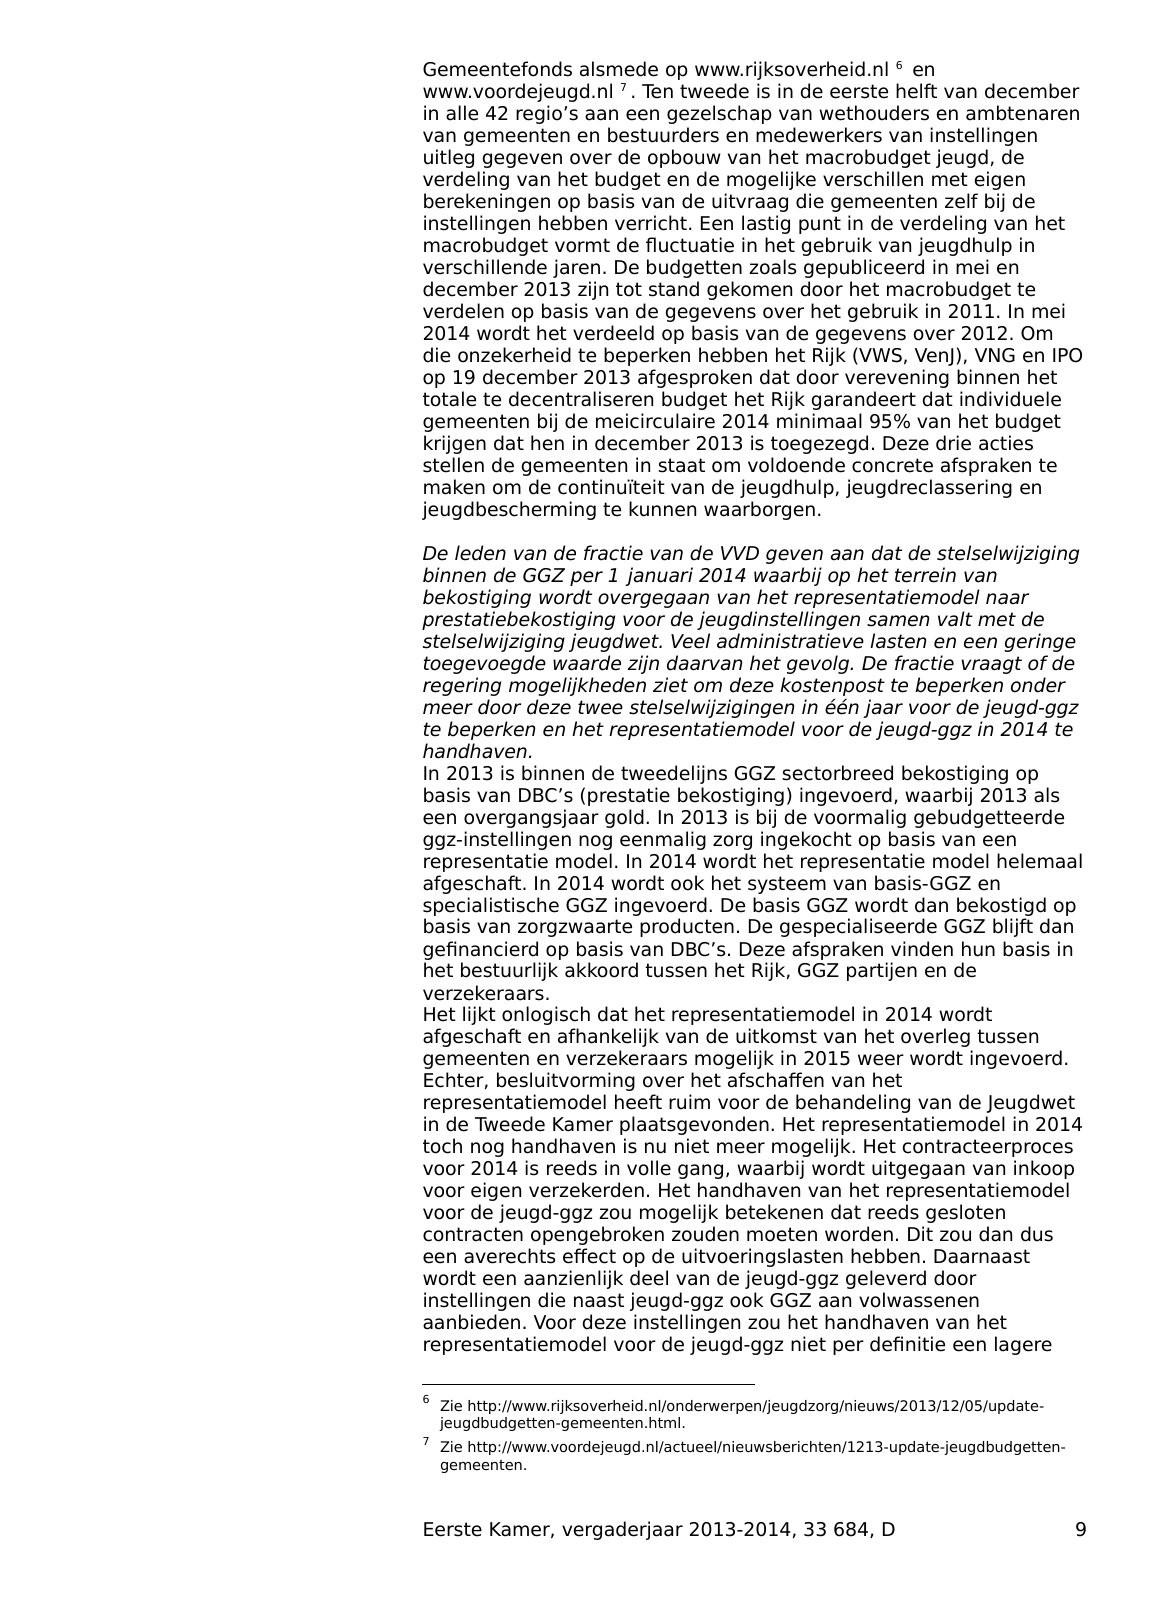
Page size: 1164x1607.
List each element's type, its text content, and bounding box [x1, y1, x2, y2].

text De leden van de fractie van de VVD geven aan dat de stelselwijziging binnen de GGZ per 1 januari 2014 waarbij op het terrein van bekostiging wordt overgegaan van het representatiemodel naar prestatiebekostiging voor de jeugdinstellingen samen valt met de stelselwijziging jeugdwet. Veel administratieve lasten en een geringe toegevoegde waarde zijn daarvan het gevolg. De fractie vraagt of de regering mogelijkheden ziet om deze kostenpost te beperken onder meer door deze twee stelselwijzigingen in één jaar voor de jeugd-ggz te beperken en het representatiemodel voor de jeugd-ggz in 2014 te handhaven. [422, 543, 1087, 763]
text Gemeentefonds alsmede op www.rijksoverheid.nl en www.voordejeugd.nl . Ten tweede is in de eerste helft van december in alle 42 regio’s aan een gezelschap van wethouders en ambtenaren van gemeenten en bestuurders en medewerkers van instellingen uitleg gegeven over de opbouw van het macrobudget jeugd, de verdeling van het budget en de mogelijke verschillen met eigen berekeningen op basis van de uitvraag die gemeenten zelf bij de instellingen hebben verricht. Een lastig punt in de verdeling van het macrobudget vormt de fluctuatie in het gebruik van jeugdhulp in verschillende jaren. De budgetten zoals gepubliceerd in mei en december 2013 zijn tot stand gekomen door het macrobudget te verdelen op basis van de gegevens over het gebruik in 2011. In mei 2014 wordt het verdeeld op basis van de gegevens over 2012. Om die onzekerheid te beperken hebben het Rijk (VWS, VenJ), VNG en IPO op 19 december 2013 afgesproken dat door verevening binnen het totale te decentraliseren budget het Rijk garandeert dat individuele gemeenten bij de meicirculaire 2014 minimaal 95% van het budget krijgen dat hen in december 2013 is toegezegd. Deze drie acties stellen de gemeenten in staat om voldoende concrete afspraken te maken om de continuïteit van de jeugdhulp, jeugdreclassering en jeugdbescherming te kunnen waarborgen. [422, 59, 1087, 521]
text Zie http://www.rijksoverheid.nl/onderwerpen/jeugdzorg/nieuws/2013/12/05/update-jeugdbudgetten-gemeenten.html. [422, 1393, 1087, 1432]
text In 2013 is binnen de tweedelijns GGZ sectorbreed bekostiging op basis van DBC’s (prestatie bekostiging) ingevoerd, waarbij 2013 als een overgangsjaar gold. In 2013 is bij de voormalig gebudgetteerde ggz-instellingen nog eenmalig zorg ingekocht op basis van een representatie model. In 2014 wordt het representatie model helemaal afgeschaft. In 2014 wordt ook het systeem van basis-GGZ en specialistische GGZ ingevoerd. De basis GGZ wordt dan bekostigd op basis van zorgzwaarte producten. De gespecialiseerde GGZ blijft dan gefinancierd op basis van DBC’s. Deze afspraken vinden hun basis in het bestuurlijk akkoord tussen het Rijk, GGZ partijen en de verzekeraars. [422, 763, 1087, 1004]
text Het lijkt onlogisch dat het representatiemodel in 2014 wordt afgeschaft en afhankelijk van de uitkomst van het overleg tussen gemeenten en verzekeraars mogelijk in 2015 weer wordt ingevoerd. Echter, besluitvorming over het afschaffen van het representatiemodel heeft ruim voor de behandeling van de Jeugdwet in de Tweede Kamer plaatsgevonden. Het representatiemodel in 2014 toch nog handhaven is nu niet meer mogelijk. Het contracteerproces voor 2014 is reeds in volle gang, waarbij wordt uitgegaan van inkoop voor eigen verzekerden. Het handhaven van het representatiemodel voor de jeugd-ggz zou mogelijk betekenen dat reeds gesloten contracten opengebroken zouden moeten worden. Dit zou dan dus een averechts effect op de uitvoeringslasten hebben. Daarnaast wordt een aanzienlijk deel van de jeugd-ggz geleverd door instellingen die naast jeugd-ggz ook GGZ aan volwassenen aanbieden. Voor deze instellingen zou het handhaven van het representatiemodel voor de jeugd-ggz niet per definitie een lagere [422, 1004, 1087, 1356]
text Zie http://www.voordejeugd.nl/actueel/nieuwsberichten/1213-update-jeugdbudgetten-gemeenten. [422, 1435, 1087, 1474]
